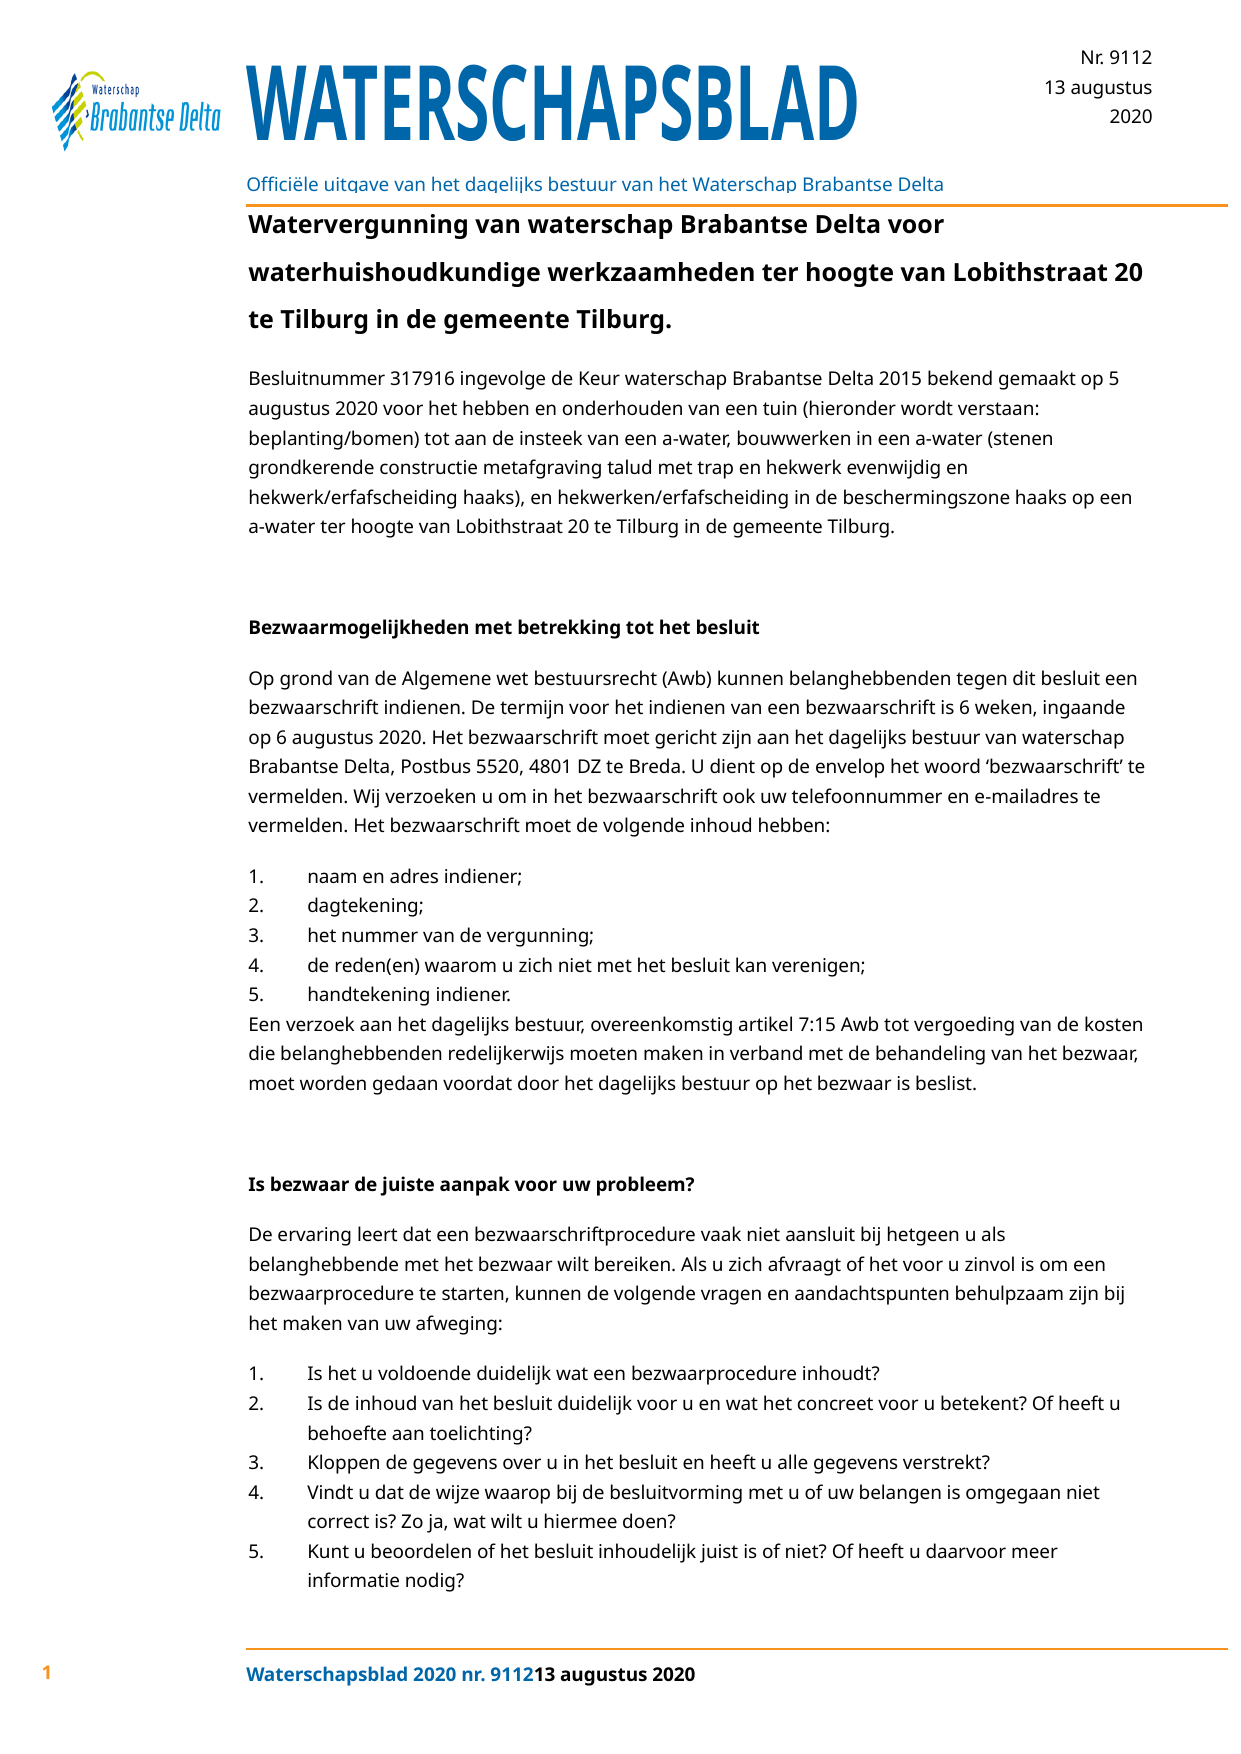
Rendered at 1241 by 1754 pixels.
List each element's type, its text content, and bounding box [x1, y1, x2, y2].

list dagtekening; [248, 893, 1152, 918]
text Op grond van de Algemene wet bestuursrecht (Awb) kunnen belanghebbenden tegen dit besluit een bezwaarschrift indienen. De termijn voor het indienen van een bezwaarschrift is 6 weken, ingaande op 6 augustus 2020. Het bezwaarschrift moet gericht zijn aan het dagelijks bestuur van waterschap Brabantse Delta, Postbus 5520, 4801 DZ te Breda. U dient op de envelop het woord ‘bezwaarschrift’ te vermelden. Wij verzoeken u om in het bezwaarschrift ook uw telefoonnummer en e‑mailadres te vermelden. Het bezwaarschrift moet de volgende inhoud hebben: [248, 665, 1152, 838]
list de reden(en) waarom u zich niet met het besluit kan verenigen; [248, 952, 1152, 977]
list Kunt u beoordelen of het besluit inhoudelijk juist is of niet? Of heeft u daarvoor meer informatie nodig? [248, 1538, 1152, 1593]
list handtekening indiener. [248, 981, 1152, 1007]
text Besluitnummer 317916 ingevolge de Keur waterschap Brabantse Delta 2015 bekend gemaakt op 5 augustus 2020 voor het hebben en onderhouden van een tuin (hieronder wordt verstaan: beplanting/bomen) tot aan de insteek van een a-water, bouwwerken in een a-water (stenen grondkerende constructie metafgraving talud met trap en hekwerk evenwijdig en hekwerk/erfafscheiding haaks), en hekwerken/erfafscheiding in de beschermingszone haaks op een a-water ter hoogte van Lobithstraat 20 te Tilburg in de gemeente Tilburg. [248, 366, 1152, 539]
picture [41, 47, 231, 172]
text Watervergunning van waterschap Brabantse Delta voor waterhuishoudkundige werkzaamheden ter hoogte van Lobithstraat 20 te Tilburg in de gemeente Tilburg. [248, 207, 1152, 336]
text Is bezwaar de juiste aanpak voor uw probleem? [248, 1171, 1152, 1197]
list Vindt u dat de wijze waarop bij de besluitvorming met u of uw belangen is omgegaan niet correct is? Zo ja, wat wilt u hiermee doen? [248, 1479, 1152, 1534]
text De ervaring leert dat een bezwaarschriftprocedure vaak niet aansluit bij hetgeen u als belanghebbende met het bezwaar wilt bereiken. Als u zich afvraagt of het voor u zinvol is om een bezwaarprocedure te starten, kunnen de volgende vragen en aandachtspunten behulpzaam zijn bij het maken van uw afweging: [248, 1221, 1152, 1336]
list naam en adres indiener; [248, 863, 1152, 889]
text Een verzoek aan het dagelijks bestuur, overeenkomstig artikel 7:15 Awb tot vergoeding van de kosten die belanghebbenden redelijkerwijs moeten maken in verband met de behandeling van het bezwaar, moet worden gedaan voordat door het dagelijks bestuur op het bezwaar is beslist. [248, 1011, 1152, 1096]
list Is het u voldoende duidelijk wat een bezwaarprocedure inhoudt? [248, 1361, 1152, 1386]
list het nummer van de vergunning; [248, 922, 1152, 948]
text Bezwaarmogelijkheden met betrekking tot het besluit [248, 614, 1152, 640]
list Kloppen de gegevens over u in het besluit en heeft u alle gegevens verstrekt? [248, 1449, 1152, 1475]
list Is de inhoud van het besluit duidelijk voor u en wat het concreet voor u betekent? Of heeft u behoefte aan toelichting? [248, 1390, 1152, 1445]
